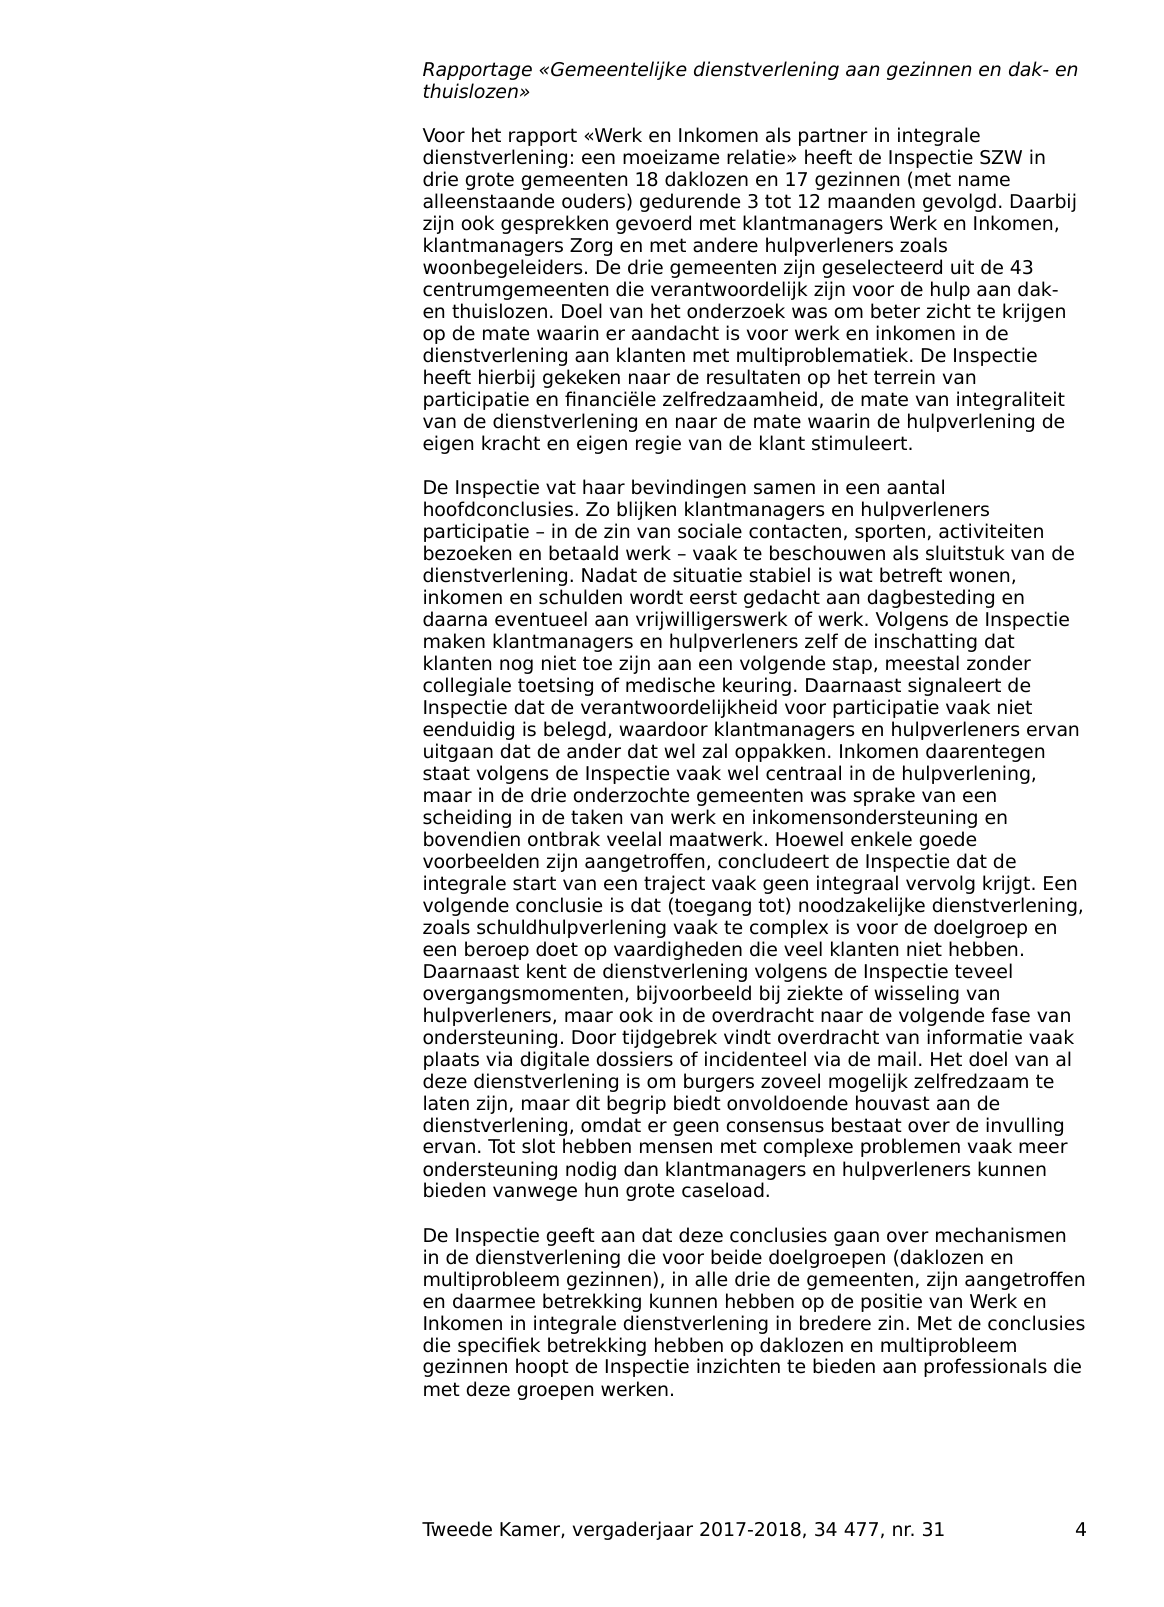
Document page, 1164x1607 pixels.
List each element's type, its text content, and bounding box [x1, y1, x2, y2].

text Voor het rapport «Werk en Inkomen als partner in integrale dienstverlening: een moeizame relatie» heeft de Inspectie SZW in drie grote gemeenten 18 daklozen en 17 gezinnen (met name alleenstaande ouders) gedurende 3 tot 12 maanden gevolgd. Daarbij zijn ook gesprekken gevoerd met klantmanagers Werk en Inkomen, klantmanagers Zorg en met andere hulpverleners zoals woonbegeleiders. De drie gemeenten zijn geselecteerd uit de 43 centrumgemeenten die verantwoordelijk zijn voor de hulp aan dak- en thuislozen. Doel van het onderzoek was om beter zicht te krijgen op de mate waarin er aandacht is voor werk en inkomen in de dienstverlening aan klanten met multiproblematiek. De Inspectie heeft hierbij gekeken naar de resultaten op het terrein van participatie en financiële zelfredzaamheid, de mate van integraliteit van de dienstverlening en naar de mate waarin de hulpverlening de eigen kracht en eigen regie van de klant stimuleert. [422, 125, 1087, 455]
subtitle Rapportage «Gemeentelijke dienstverlening aan gezinnen en dak- en thuislozen» [422, 59, 1087, 103]
text De Inspectie vat haar bevindingen samen in een aantal hoofdconclusies. Zo blijken klantmanagers en hulpverleners participatie – in de zin van sociale contacten, sporten, activiteiten bezoeken en betaald werk – vaak te beschouwen als sluitstuk van de dienstverlening. Nadat de situatie stabiel is wat betreft wonen, inkomen en schulden wordt eerst gedacht aan dagbesteding en daarna eventueel aan vrijwilligerswerk of werk. Volgens de Inspectie maken klantmanagers en hulpverleners zelf de inschatting dat klanten nog niet toe zijn aan een volgende stap, meestal zonder collegiale toetsing of medische keuring. Daarnaast signaleert de Inspectie dat de verantwoordelijkheid voor participatie vaak niet eenduidig is belegd, waardoor klantmanagers en hulpverleners ervan uitgaan dat de ander dat wel zal oppakken. Inkomen daarentegen staat volgens de Inspectie vaak wel centraal in de hulpverlening, maar in de drie onderzochte gemeenten was sprake van een scheiding in de taken van werk en inkomensondersteuning en bovendien ontbrak veelal maatwerk. Hoewel enkele goede voorbeelden zijn aangetroffen, concludeert de Inspectie dat de integrale start van een traject vaak geen integraal vervolg krijgt. Een volgende conclusie is dat (toegang tot) noodzakelijke dienstverlening, zoals schuldhulpverlening vaak te complex is voor de doelgroep en een beroep doet op vaardigheden die veel klanten niet hebben. Daarnaast kent de dienstverlening volgens de Inspectie teveel overgangsmomenten, bijvoorbeeld bij ziekte of wisseling van hulpverleners, maar ook in de overdracht naar de volgende fase van ondersteuning. Door tijdgebrek vindt overdracht van informatie vaak plaats via digitale dossiers of incidenteel via de mail. Het doel van al deze dienstverlening is om burgers zoveel mogelijk zelfredzaam te laten zijn, maar dit begrip biedt onvoldoende houvast aan de dienstverlening, omdat er geen consensus bestaat over de invulling ervan. Tot slot hebben mensen met complexe problemen vaak meer ondersteuning nodig dan klantmanagers en hulpverleners kunnen bieden vanwege hun grote caseload. [422, 477, 1087, 1202]
text De Inspectie geeft aan dat deze conclusies gaan over mechanismen in de dienstverlening die voor beide doelgroepen (daklozen en multiprobleem gezinnen), in alle drie de gemeenten, zijn aangetroffen en daarmee betrekking kunnen hebben op de positie van Werk en Inkomen in integrale dienstverlening in bredere zin. Met de conclusies die specifiek betrekking hebben op daklozen en multiprobleem gezinnen hoopt de Inspectie inzichten te bieden aan professionals die met deze groepen werken. [422, 1224, 1087, 1400]
